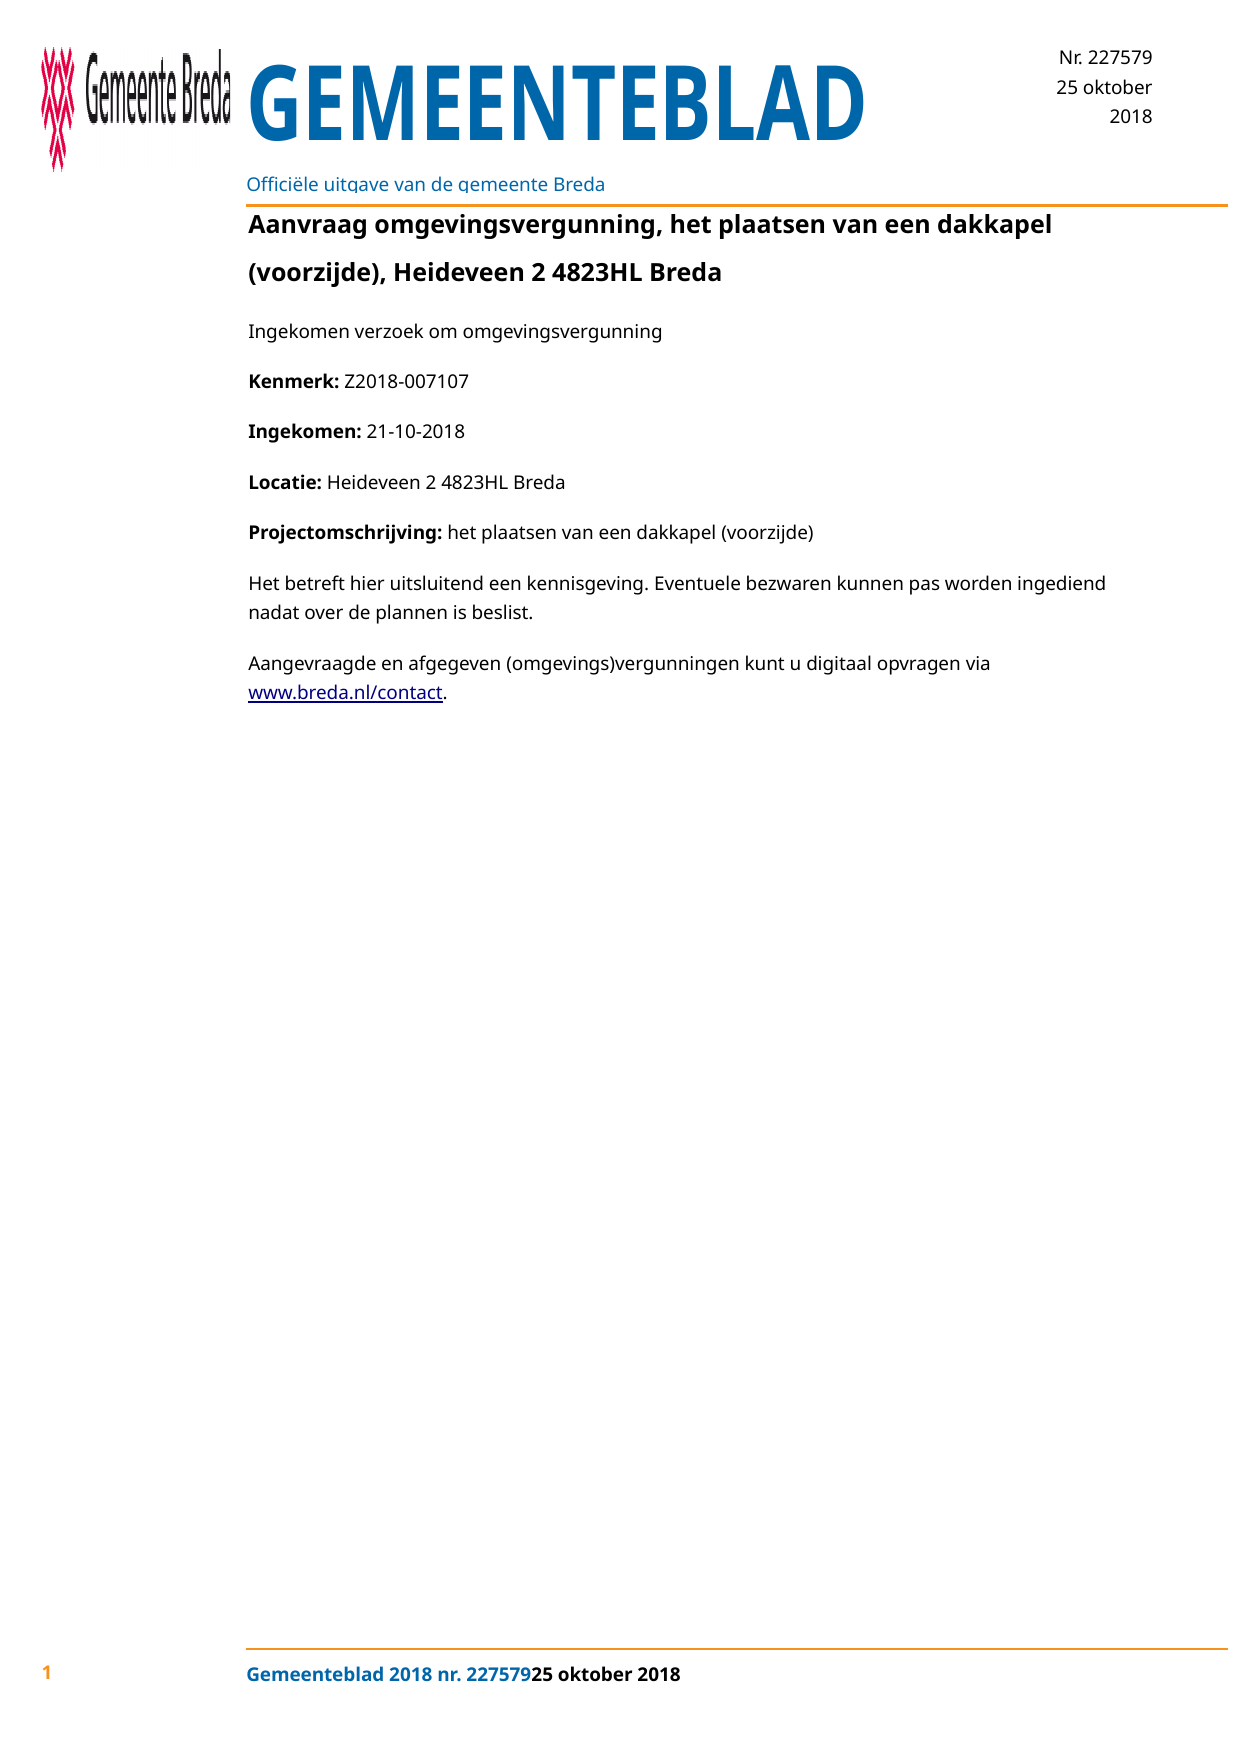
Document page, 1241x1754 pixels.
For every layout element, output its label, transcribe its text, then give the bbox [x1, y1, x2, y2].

text Ingekomen: 21-10-2018 [248, 419, 1152, 444]
text Kenmerk: Z2018-007107 [248, 368, 1152, 394]
picture [41, 47, 231, 172]
text Het betreft hier uitsluitend een kennisgeving. Eventuele bezwaren kunnen pas worden ingediend nadat over de plannen is beslist. [248, 570, 1152, 625]
text Locatie: Heideveen 2 4823HL Breda [248, 469, 1152, 495]
text Aanvraag omgevingsvergunning, het plaatsen van een dakkapel (voorzijde), Heideveen 2 4823HL Breda [248, 207, 1152, 288]
text Aangevraagde en afgegeven (omgevings)vergunningen kunt u digitaal opvragen via www.breda.nl/contact. [248, 650, 1152, 705]
text Projectomschrijving: het plaatsen van een dakkapel (voorzijde) [248, 519, 1152, 545]
text Ingekomen verzoek om omgevingsvergunning [248, 318, 1152, 344]
